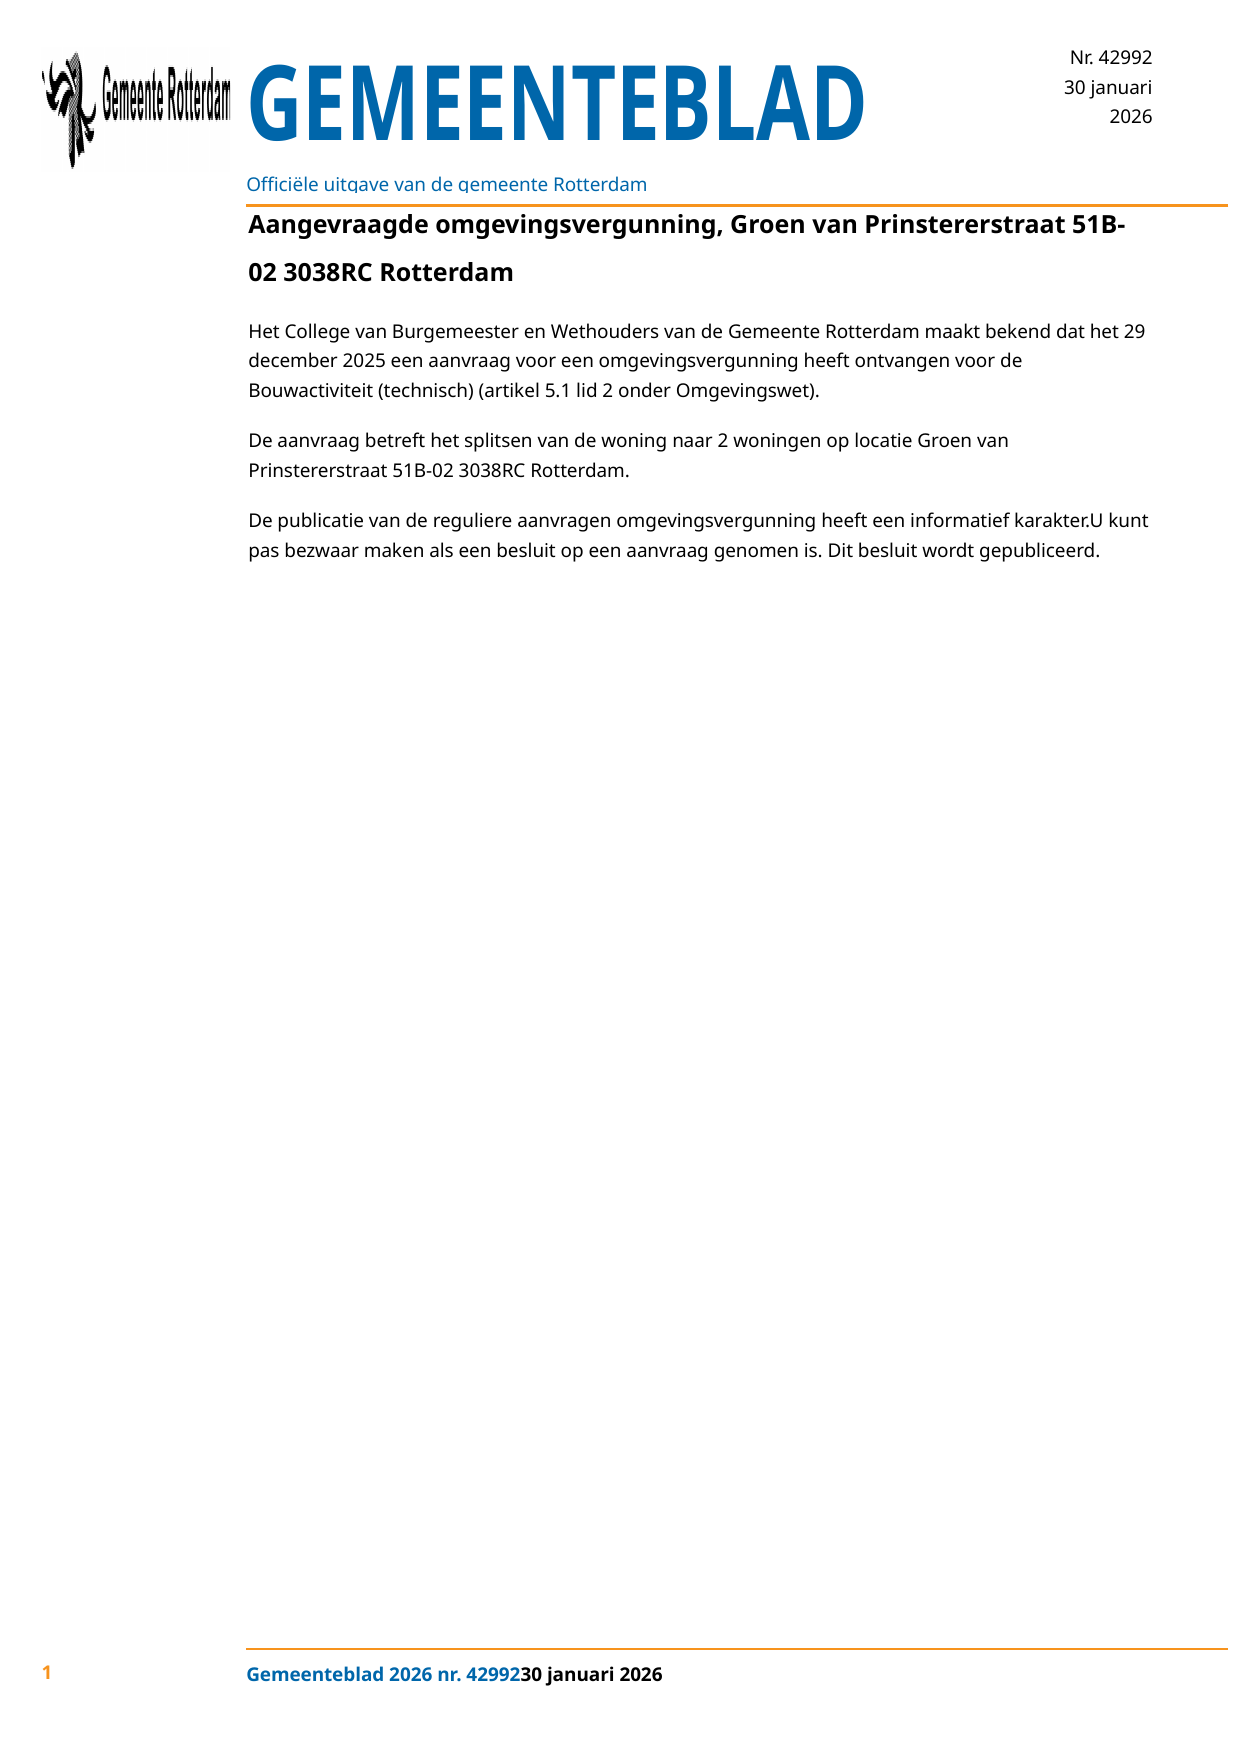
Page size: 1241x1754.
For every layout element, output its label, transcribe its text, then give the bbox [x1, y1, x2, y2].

text De publicatie van de reguliere aanvragen omgevingsvergunning heeft een informatief karakter.U kunt pas bezwaar maken als een besluit op een aanvraag genomen is. Dit besluit wordt gepubliceerd. [248, 507, 1152, 563]
text Aangevraagde omgevingsvergunning, Groen van Prinstererstraat 51B-02 3038RC Rotterdam [248, 207, 1152, 288]
text De aanvraag betreft het splitsen van de woning naar 2 woningen op locatie Groen van Prinstererstraat 51B-02 3038RC Rotterdam. [248, 427, 1152, 483]
picture [41, 47, 231, 172]
text Het College van Burgemeester en Wethouders van de Gemeente Rotterdam maakt bekend dat het 29 december 2025 een aanvraag voor een omgevingsvergunning heeft ontvangen voor de Bouwactiviteit (technisch) (artikel 5.1 lid 2 onder Omgevingswet). [248, 318, 1152, 403]
